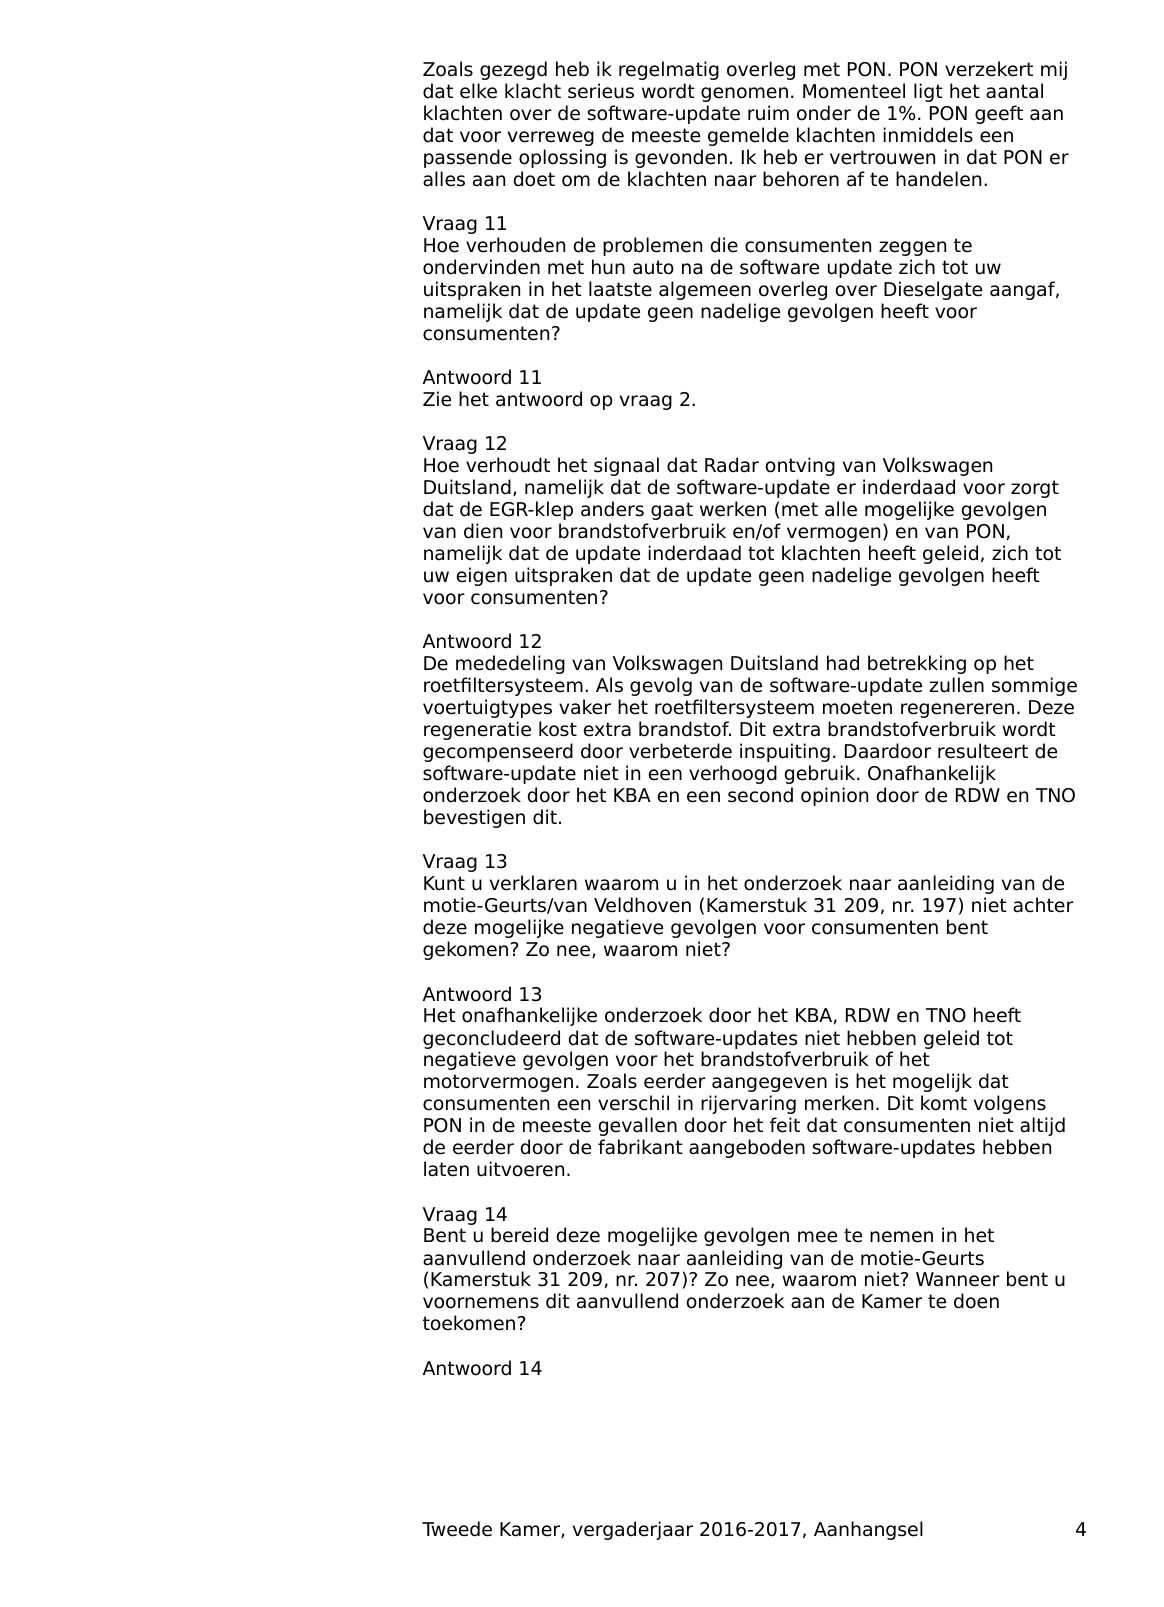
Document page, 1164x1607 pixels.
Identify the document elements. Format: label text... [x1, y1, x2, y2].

text Antwoord 12 [422, 631, 1087, 653]
text Het onafhankelijke onderzoek door het KBA, RDW en TNO heeft geconcludeerd dat de software-updates niet hebben geleid tot negatieve gevolgen voor het brandstofverbruik of het motorvermogen. Zoals eerder aangegeven is het mogelijk dat consumenten een verschil in rijervaring merken. Dit komt volgens PON in de meeste gevallen door het feit dat consumenten niet altijd de eerder door de fabrikant aangeboden software-updates hebben laten uitvoeren. [422, 1005, 1087, 1181]
text Vraag 11 [422, 213, 1087, 235]
text Zie het antwoord op vraag 2. [422, 389, 1087, 411]
text Bent u bereid deze mogelijke gevolgen mee te nemen in het aanvullend onderzoek naar aanleiding van de motie-Geurts (Kamerstuk 31 209, nr. 207)? Zo nee, waarom niet? Wanneer bent u voornemens dit aanvullend onderzoek aan de Kamer te doen toekomen? [422, 1225, 1087, 1335]
text Hoe verhouden de problemen die consumenten zeggen te ondervinden met hun auto na de software update zich tot uw uitspraken in het laatste algemeen overleg over Dieselgate aangaf, namelijk dat de update geen nadelige gevolgen heeft voor consumenten? [422, 235, 1087, 345]
text Vraag 12 [422, 433, 1087, 455]
text Hoe verhoudt het signaal dat Radar ontving van Volkswagen Duitsland, namelijk dat de software-update er inderdaad voor zorgt dat de EGR-klep anders gaat werken (met alle mogelijke gevolgen van dien voor brandstofverbruik en/of vermogen) en van PON, namelijk dat de update inderdaad tot klachten heeft geleid, zich tot uw eigen uitspraken dat de update geen nadelige gevolgen heeft voor consumenten? [422, 455, 1087, 609]
text Antwoord 11 [422, 367, 1087, 389]
text Antwoord 14 [422, 1357, 1087, 1379]
text Vraag 14 [422, 1203, 1087, 1225]
text Zoals gezegd heb ik regelmatig overleg met PON. PON verzekert mij dat elke klacht serieus wordt genomen. Momenteel ligt het aantal klachten over de software-update ruim onder de 1%. PON geeft aan dat voor verreweg de meeste gemelde klachten inmiddels een passende oplossing is gevonden. Ik heb er vertrouwen in dat PON er alles aan doet om de klachten naar behoren af te handelen. [422, 59, 1087, 191]
text De mededeling van Volkswagen Duitsland had betrekking op het roetfiltersysteem. Als gevolg van de software-update zullen sommige voertuigtypes vaker het roetfiltersysteem moeten regenereren. Deze regeneratie kost extra brandstof. Dit extra brandstofverbruik wordt gecompenseerd door verbeterde inspuiting. Daardoor resulteert de software-update niet in een verhoogd gebruik. Onafhankelijk onderzoek door het KBA en een second opinion door de RDW en TNO bevestigen dit. [422, 653, 1087, 829]
text Vraag 13 [422, 851, 1087, 873]
text Kunt u verklaren waarom u in het onderzoek naar aanleiding van de motie-Geurts/van Veldhoven (Kamerstuk 31 209, nr. 197) niet achter deze mogelijke negatieve gevolgen voor consumenten bent gekomen? Zo nee, waarom niet? [422, 873, 1087, 961]
text Antwoord 13 [422, 983, 1087, 1005]
